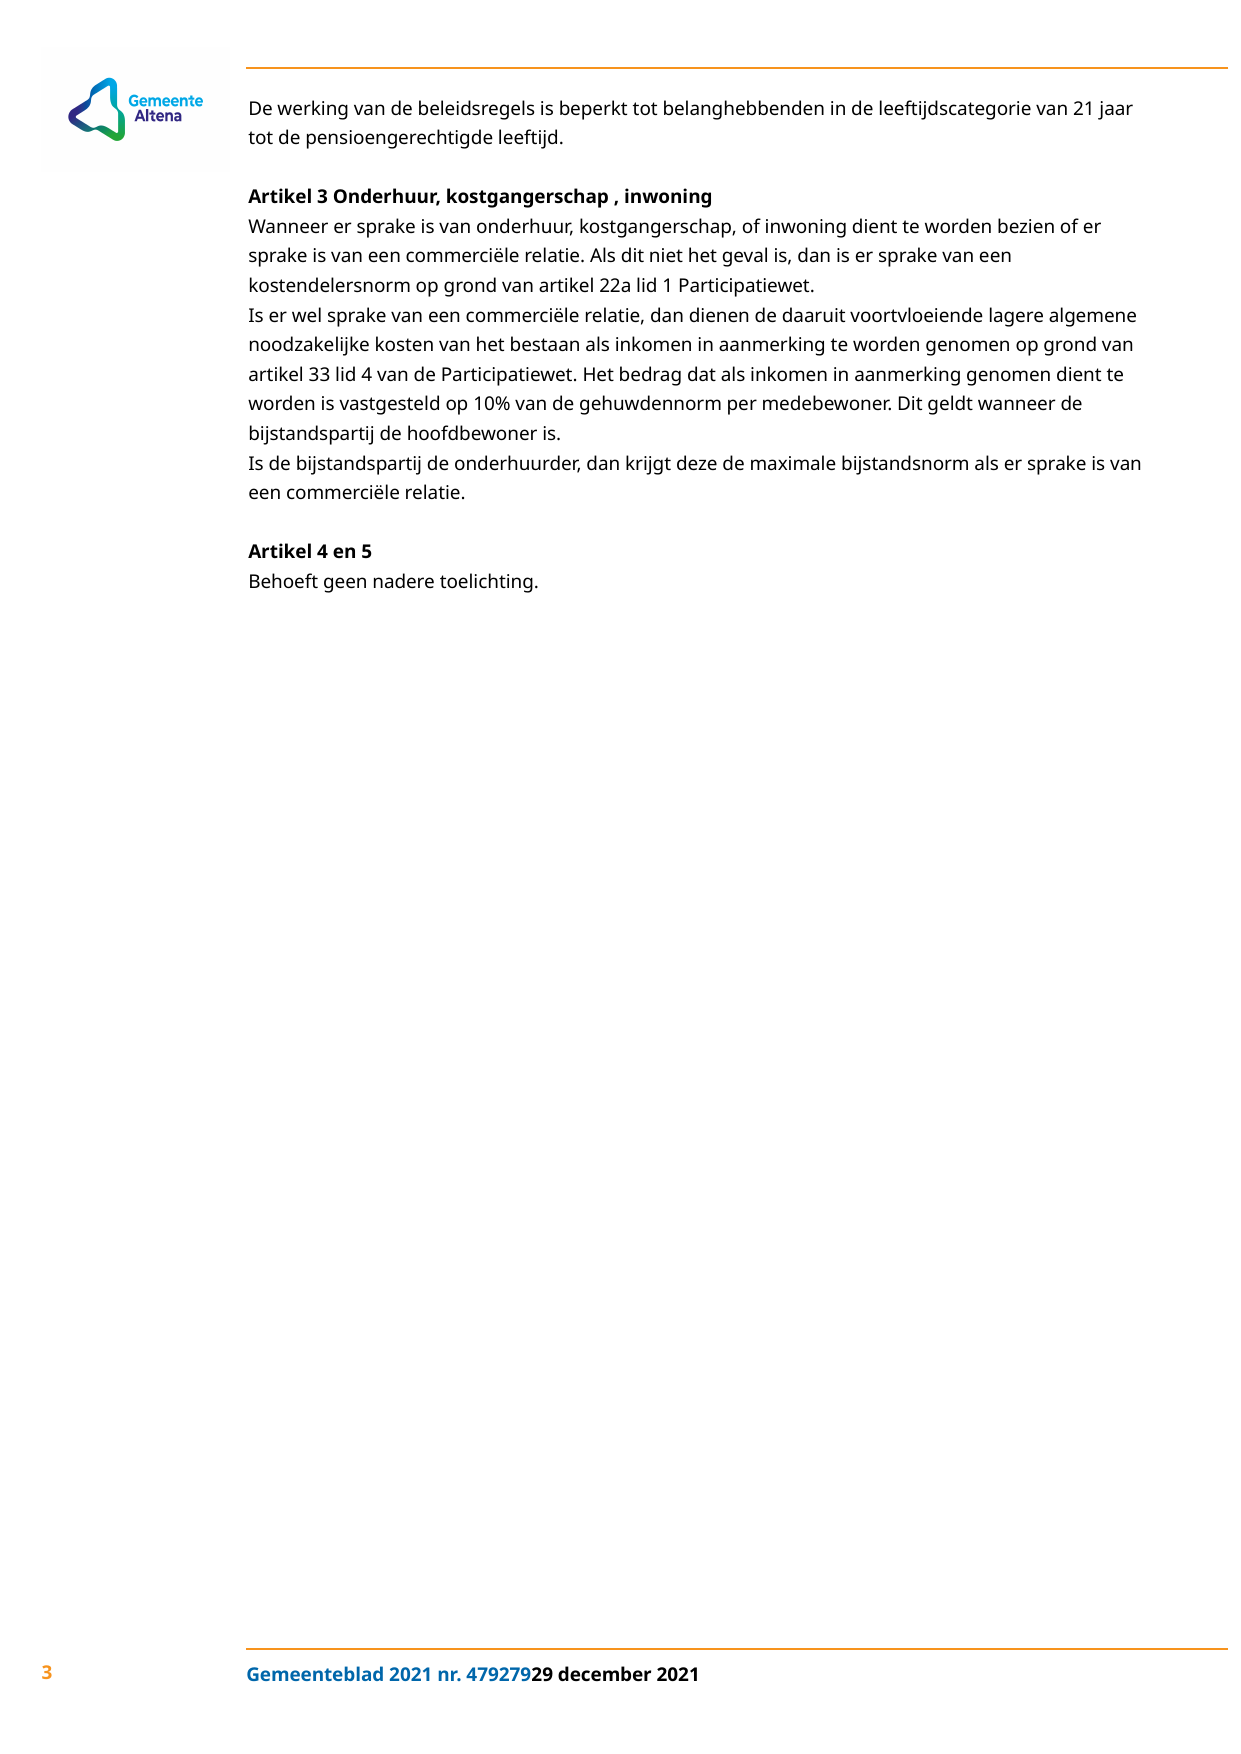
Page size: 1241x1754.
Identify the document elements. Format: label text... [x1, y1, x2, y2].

text Artikel 4 en 5 [248, 538, 1152, 564]
text Wanneer er sprake is van onderhuur, kostgangerschap, of inwoning dient te worden bezien of er sprake is van een commerciële relatie. Als dit niet het geval is, dan is er sprake van een kostendelersnorm op grond van artikel 22a lid 1 Participatiewet. [248, 213, 1152, 298]
text De werking van de beleidsregels is beperkt tot belanghebbenden in de leeftijdscategorie van 21 jaar tot de pensioengerechtigde leeftijd. [248, 95, 1152, 150]
text Is de bijstandspartij de onderhuurder, dan krijgt deze de maximale bijstandsnorm als er sprake is van een commerciële relatie. [248, 450, 1152, 505]
text Is er wel sprake van een commerciële relatie, dan dienen de daaruit voortvloeiende lagere algemene noodzakelijke kosten van het bestaan als inkomen in aanmerking te worden genomen op grond van artikel 33 lid 4 van de Participatiewet. Het bedrag dat als inkomen in aanmerking genomen dient te worden is vastgesteld op 10% van de gehuwdennorm per medebewoner. Dit geldt wanneer de bijstandspartij de hoofdbewoner is. [248, 302, 1152, 446]
text Behoeft geen nadere toelichting. [248, 568, 1152, 594]
text Artikel 3 Onderhuur, kostgangerschap , inwoning [248, 183, 1152, 209]
picture [41, 47, 231, 172]
